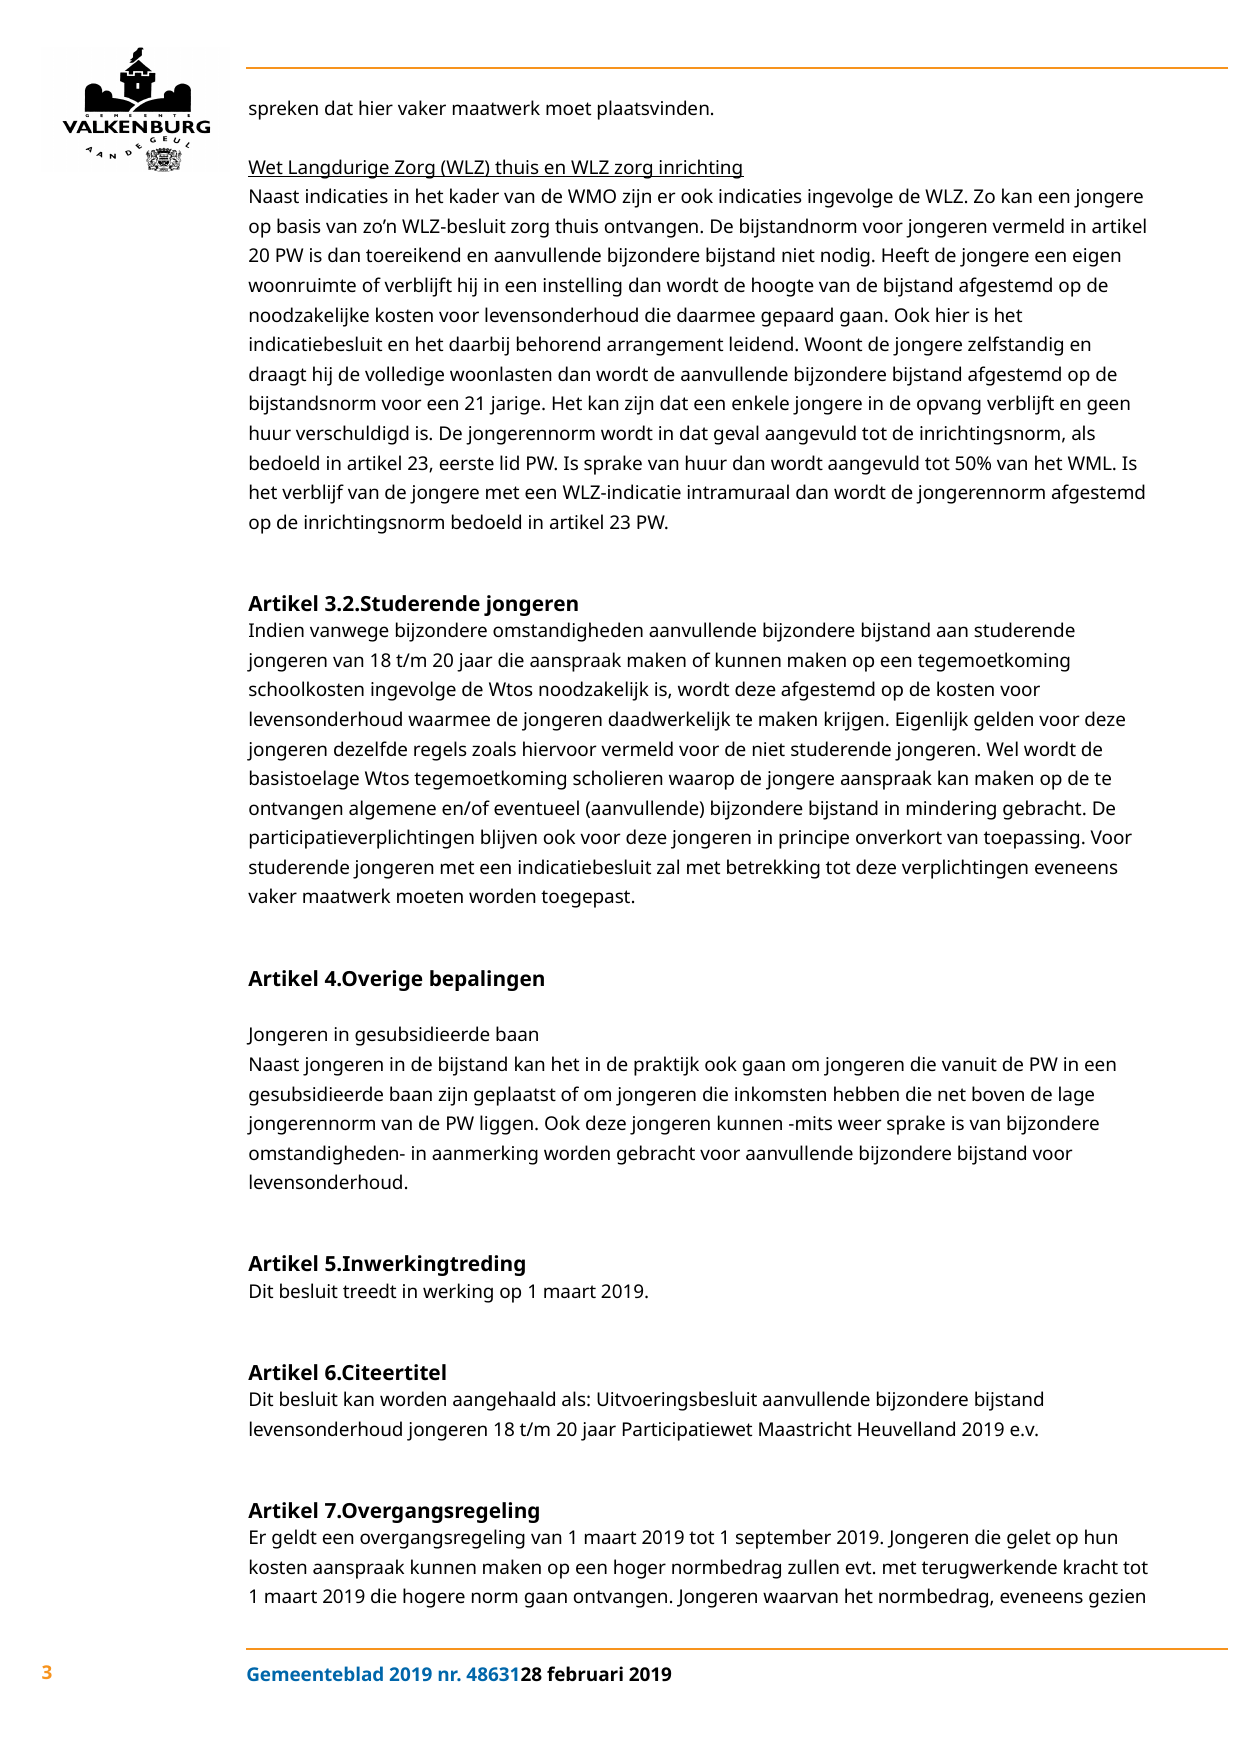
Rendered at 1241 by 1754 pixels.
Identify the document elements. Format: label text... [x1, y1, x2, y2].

text Artikel 4.Overige bepalingen [248, 964, 1152, 992]
text Naast indicaties in het kader van de WMO zijn er ook indicaties ingevolge de WLZ. Zo kan een jongere op basis van zo’n WLZ-besluit zorg thuis ontvangen. De bijstandnorm voor jongeren vermeld in artikel 20 PW is dan toereikend en aanvullende bijzondere bijstand niet nodig. Heeft de jongere een eigen woonruimte of verblijft hij in een instelling dan wordt de hoogte van de bijstand afgestemd op de noodzakelijke kosten voor levensonderhoud die daarmee gepaard gaan. Ook hier is het indicatiebesluit en het daarbij behorend arrangement leidend. Woont de jongere zelfstandig en draagt hij de volledige woonlasten dan wordt de aanvullende bijzondere bijstand afgestemd op de bijstandsnorm voor een 21 jarige. Het kan zijn dat een enkele jongere in de opvang verblijft en geen huur verschuldigd is. De jongerennorm wordt in dat geval aangevuld tot de inrichtingsnorm, als bedoeld in artikel 23, eerste lid PW. Is sprake van huur dan wordt aangevuld tot 50% van het WML. Is het verblijf van de jongere met een WLZ-indicatie intramuraal dan wordt de jongerennorm afgestemd op de inrichtingsnorm bedoeld in artikel 23 PW. [248, 183, 1152, 535]
text Dit besluit treedt in werking op 1 maart 2019. [248, 1278, 1152, 1304]
text Er geldt een overgangsregeling van 1 maart 2019 tot 1 september 2019. Jongeren die gelet op hun kosten aanspraak kunnen maken op een hoger normbedrag zullen evt. met terugwerkende kracht tot 1 maart 2019 die hogere norm gaan ontvangen. Jongeren waarvan het normbedrag, eveneens gezien [248, 1524, 1152, 1609]
text Artikel 6.Citeertitel [248, 1358, 1152, 1386]
text Dit besluit kan worden aangehaald als: Uitvoeringsbesluit aanvullende bijzondere bijstand levensonderhoud jongeren 18 t/m 20 jaar Participatiewet Maastricht Heuvelland 2019 e.v. [248, 1386, 1152, 1442]
text Artikel 3.2.Studerende jongeren [248, 589, 1152, 617]
text Jongeren in gesubsidieerde baan [248, 1022, 1152, 1047]
picture [41, 47, 231, 172]
text Naast jongeren in de bijstand kan het in de praktijk ook gaan om jongeren die vanuit de PW in een gesubsidieerde baan zijn geplaatst of om jongeren die inkomsten hebben die net boven de lage jongerennorm van de PW liggen. Ook deze jongeren kunnen -mits weer sprake is van bijzondere omstandigheden- in aanmerking worden gebracht voor aanvullende bijzondere bijstand voor levensonderhoud. [248, 1051, 1152, 1195]
text Indien vanwege bijzondere omstandigheden aanvullende bijzondere bijstand aan studerende jongeren van 18 t/m 20 jaar die aanspraak maken of kunnen maken op een tegemoetkoming schoolkosten ingevolge de Wtos noodzakelijk is, wordt deze afgestemd op de kosten voor levensonderhoud waarmee de jongeren daadwerkelijk te maken krijgen. Eigenlijk gelden voor deze jongeren dezelfde regels zoals hiervoor vermeld voor de niet studerende jongeren. Wel wordt de basistoelage Wtos tegemoetkoming scholieren waarop de jongere aanspraak kan maken op de te ontvangen algemene en/of eventueel (aanvullende) bijzondere bijstand in mindering gebracht. De participatieverplichtingen blijven ook voor deze jongeren in principe onverkort van toepassing. Voor studerende jongeren met een indicatiebesluit zal met betrekking tot deze verplichtingen eveneens vaker maatwerk moeten worden toegepast. [248, 617, 1152, 909]
text Artikel 5.Inwerkingtreding [248, 1249, 1152, 1278]
text Wet Langdurige Zorg (WLZ) thuis en WLZ zorg inrichting [248, 154, 1152, 180]
text Artikel 7.Overgangsregeling [248, 1496, 1152, 1524]
text spreken dat hier vaker maatwerk moet plaatsvinden. [248, 95, 1152, 121]
